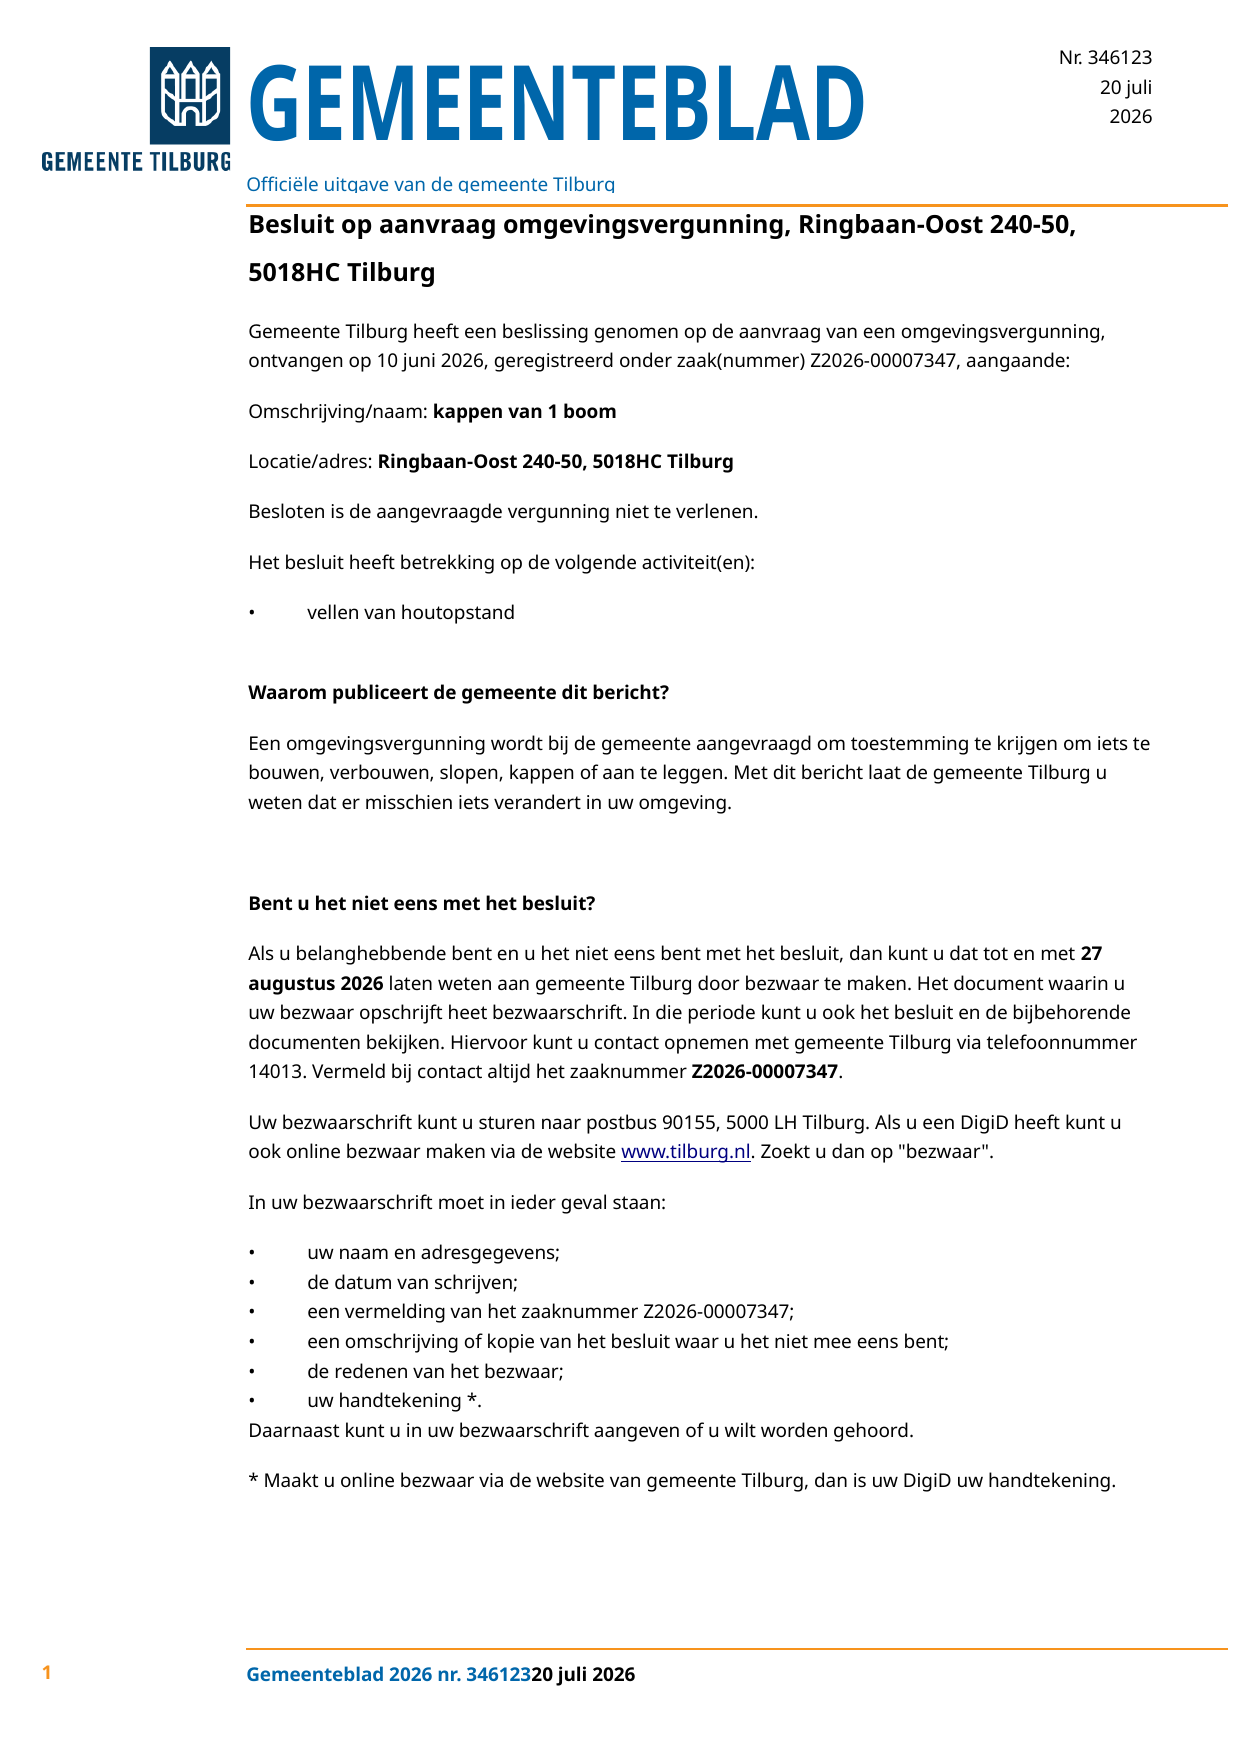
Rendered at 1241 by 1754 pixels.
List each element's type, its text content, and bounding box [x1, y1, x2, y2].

list de datum van schrijven; [248, 1269, 1152, 1295]
text In uw bezwaarschrift moet in ieder geval staan: [248, 1189, 1152, 1215]
list de redenen van het bezwaar; [248, 1358, 1152, 1384]
text Besluit op aanvraag omgevingsvergunning, Ringbaan-Oost 240-50, 5018HC Tilburg [248, 207, 1152, 288]
text Uw bezwaarschrift kunt u sturen naar postbus 90155, 5000 LH Tilburg. Als u een DigiD heeft kunt u ook online bezwaar maken via de website www.tilburg.nl. Zoekt u dan op "bezwaar". [248, 1109, 1152, 1164]
list vellen van houtopstand [248, 599, 1152, 625]
list een omschrijving of kopie van het besluit waar u het niet mee eens bent; [248, 1328, 1152, 1354]
text Besloten is de aangevraagde vergunning niet te verlenen. [248, 499, 1152, 524]
text Het besluit heeft betrekking op de volgende activiteit(en): [248, 549, 1152, 575]
text * Maakt u online bezwaar via de website van gemeente Tilburg, dan is uw DigiD uw handtekening. [248, 1467, 1152, 1493]
text Als u belanghebbende bent en u het niet eens bent met het besluit, dan kunt u dat tot en met 27 augustus 2026 laten weten aan gemeente Tilburg door bezwaar te maken. Het document waarin u uw bezwaar opschrijft heet bezwaarschrift. In die periode kunt u ook het besluit en de bijbehorende documenten bekijken. Hiervoor kunt u contact opnemen met gemeente Tilburg via telefoonnummer 14013. Vermeld bij contact altijd het zaaknummer Z2026-00007347. [248, 940, 1152, 1084]
list een vermelding van het zaaknummer Z2026-00007347; [248, 1299, 1152, 1324]
list uw naam en adresgegevens; [248, 1239, 1152, 1265]
text Omschrijving/naam: kappen van 1 boom [248, 398, 1152, 424]
picture [41, 47, 231, 172]
text Gemeente Tilburg heeft een beslissing genomen op de aanvraag van een omgevingsvergunning, ontvangen op 10 juni 2026, geregistreerd onder zaak(nummer) Z2026-00007347, aangaande: [248, 318, 1152, 373]
text Bent u het niet eens met het besluit? [248, 890, 1152, 916]
list uw handtekening *. [248, 1387, 1152, 1413]
text Daarnaast kunt u in uw bezwaarschrift aangeven of u wilt worden gehoord. [248, 1417, 1152, 1443]
text Waarom publiceert de gemeente dit bericht? [248, 679, 1152, 705]
text Locatie/adres: Ringbaan-Oost 240-50, 5018HC Tilburg [248, 448, 1152, 474]
text Een omgevingsvergunning wordt bij de gemeente aangevraagd om toestemming te krijgen om iets te bouwen, verbouwen, slopen, kappen of aan te leggen. Met dit bericht laat de gemeente Tilburg u weten dat er misschien iets verandert in uw omgeving. [248, 730, 1152, 815]
